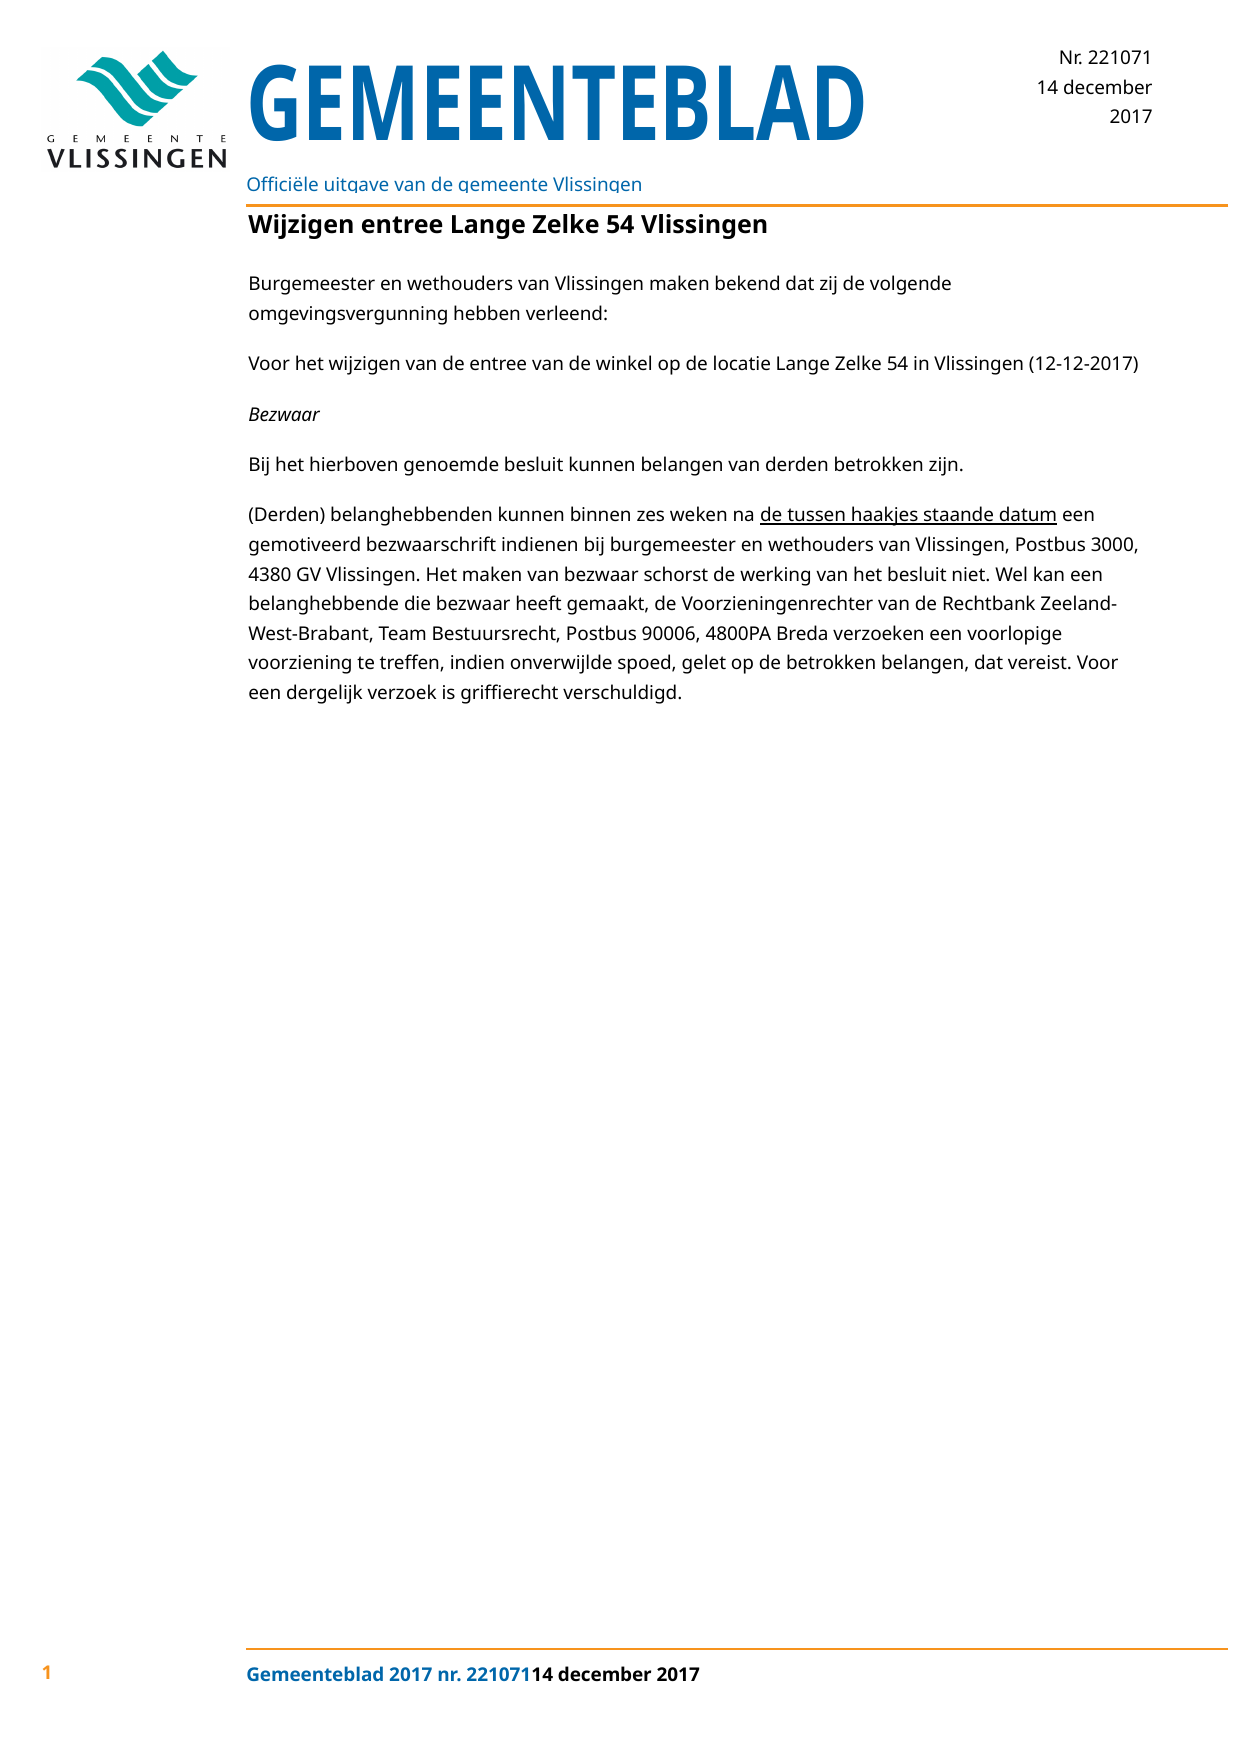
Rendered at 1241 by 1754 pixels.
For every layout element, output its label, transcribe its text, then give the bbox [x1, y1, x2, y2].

text Wijzigen entree Lange Zelke 54 Vlissingen [248, 207, 1152, 241]
text Bezwaar [248, 401, 1152, 426]
text Voor het wijzigen van de entree van de winkel op de locatie Lange Zelke 54 in Vlissingen (12-12-2017) [248, 350, 1152, 376]
text Burgemeester en wethouders van Vlissingen maken bekend dat zij de volgende omgevingsvergunning hebben verleend: [248, 270, 1152, 326]
picture [41, 47, 231, 172]
text (Derden) belanghebbenden kunnen binnen zes weken na de tussen haakjes staande datum een gemotiveerd bezwaarschrift indienen bij burgemeester en wethouders van Vlissingen, Postbus 3000, 4380 GV Vlissingen. Het maken van bezwaar schorst de werking van het besluit niet. Wel kan een belanghebbende die bezwaar heeft gemaakt, de Voorzieningenrechter van de Rechtbank Zeeland-West-Brabant, Team Bestuursrecht, Postbus 90006, 4800PA Breda verzoeken een voorlopige voorziening te treffen, indien onverwijlde spoed, gelet op de betrokken belangen, dat vereist. Voor een dergelijk verzoek is griffierecht verschuldigd. [248, 502, 1152, 705]
text Bij het hierboven genoemde besluit kunnen belangen van derden betrokken zijn. [248, 451, 1152, 477]
